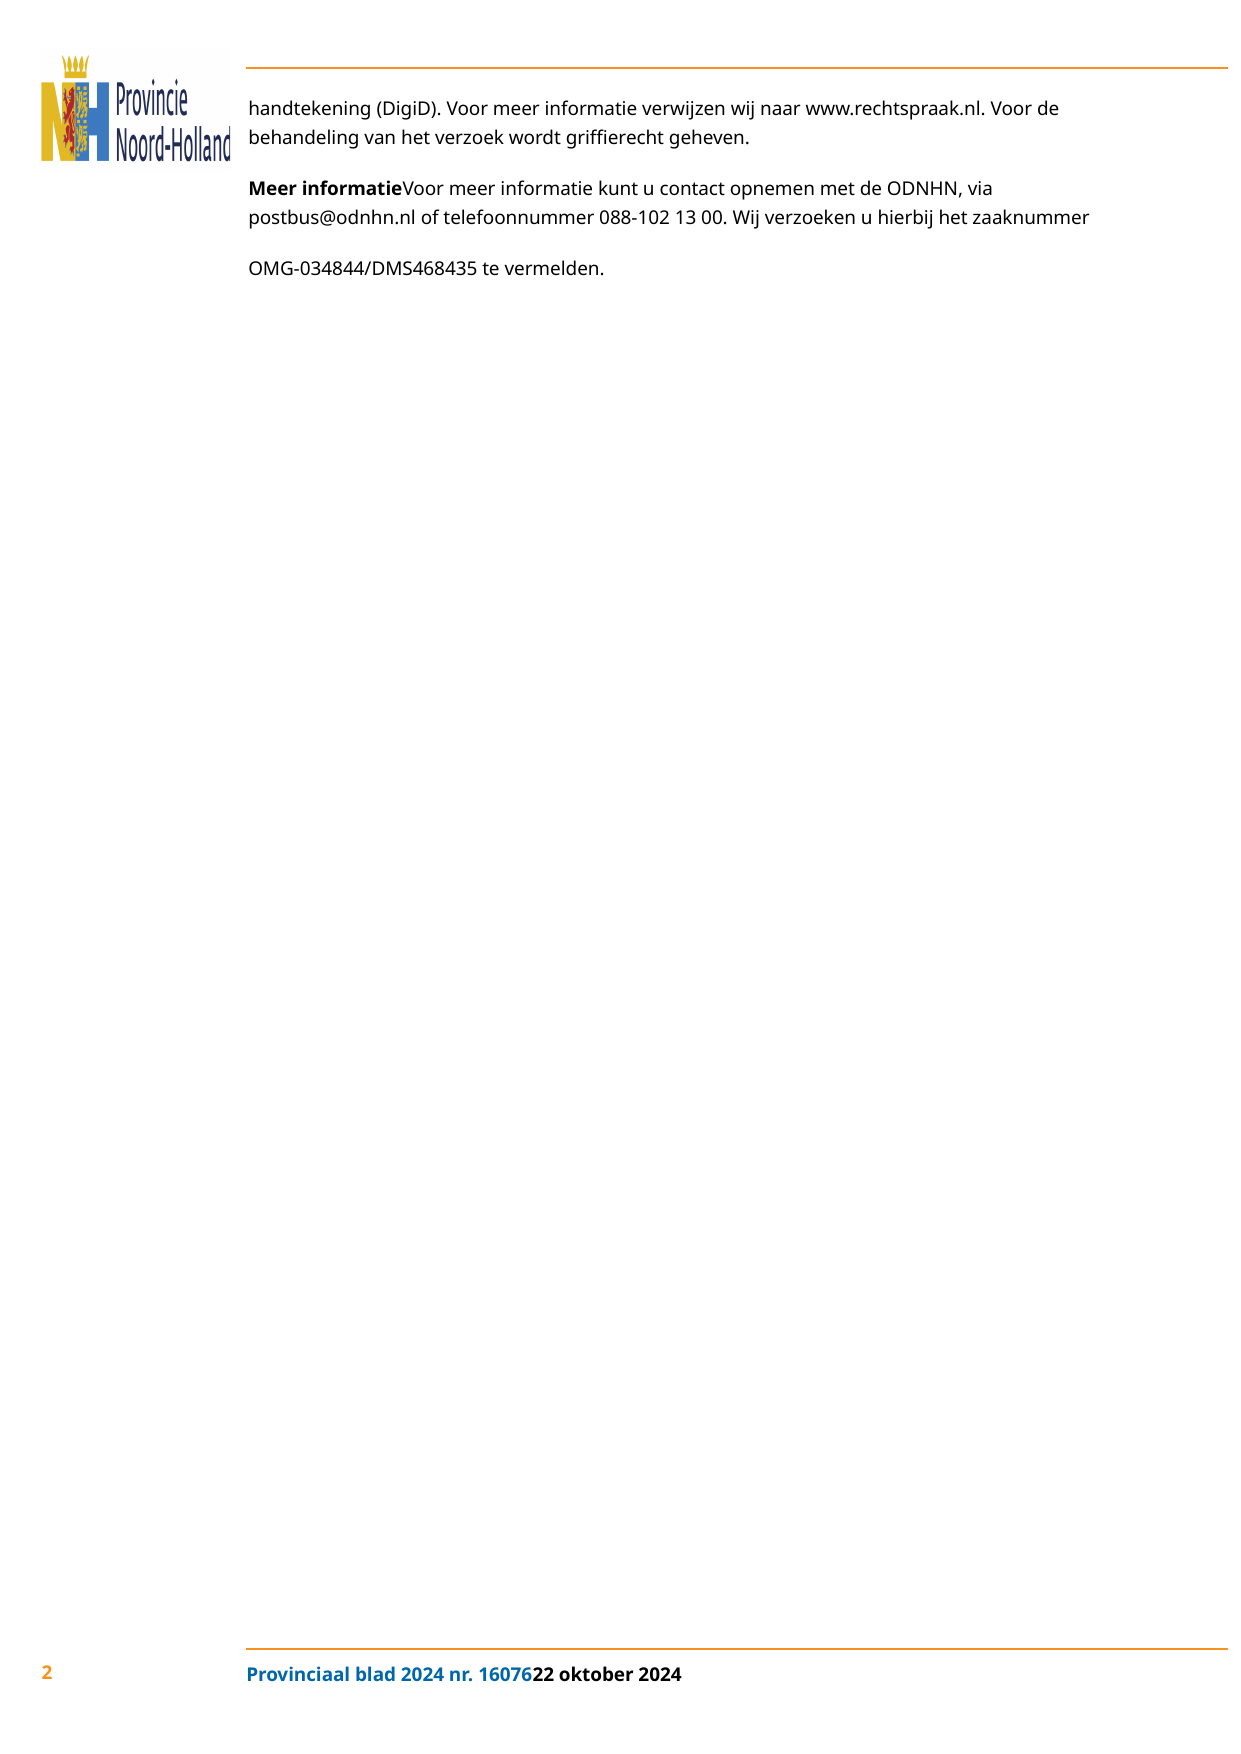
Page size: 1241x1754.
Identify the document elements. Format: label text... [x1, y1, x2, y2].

text handtekening (DigiD). Voor meer informatie verwijzen wij naar www.rechtspraak.nl. Voor de behandeling van het verzoek wordt griffierecht geheven. [248, 95, 1152, 150]
picture [41, 47, 231, 172]
text Meer informatieVoor meer informatie kunt u contact opnemen met de ODNHN, via postbus@odnhn.nl of telefoonnummer 088-102 13 00. Wij verzoeken u hierbij het zaaknummer [248, 175, 1152, 230]
text OMG-034844/DMS468435 te vermelden. [248, 255, 1152, 281]
